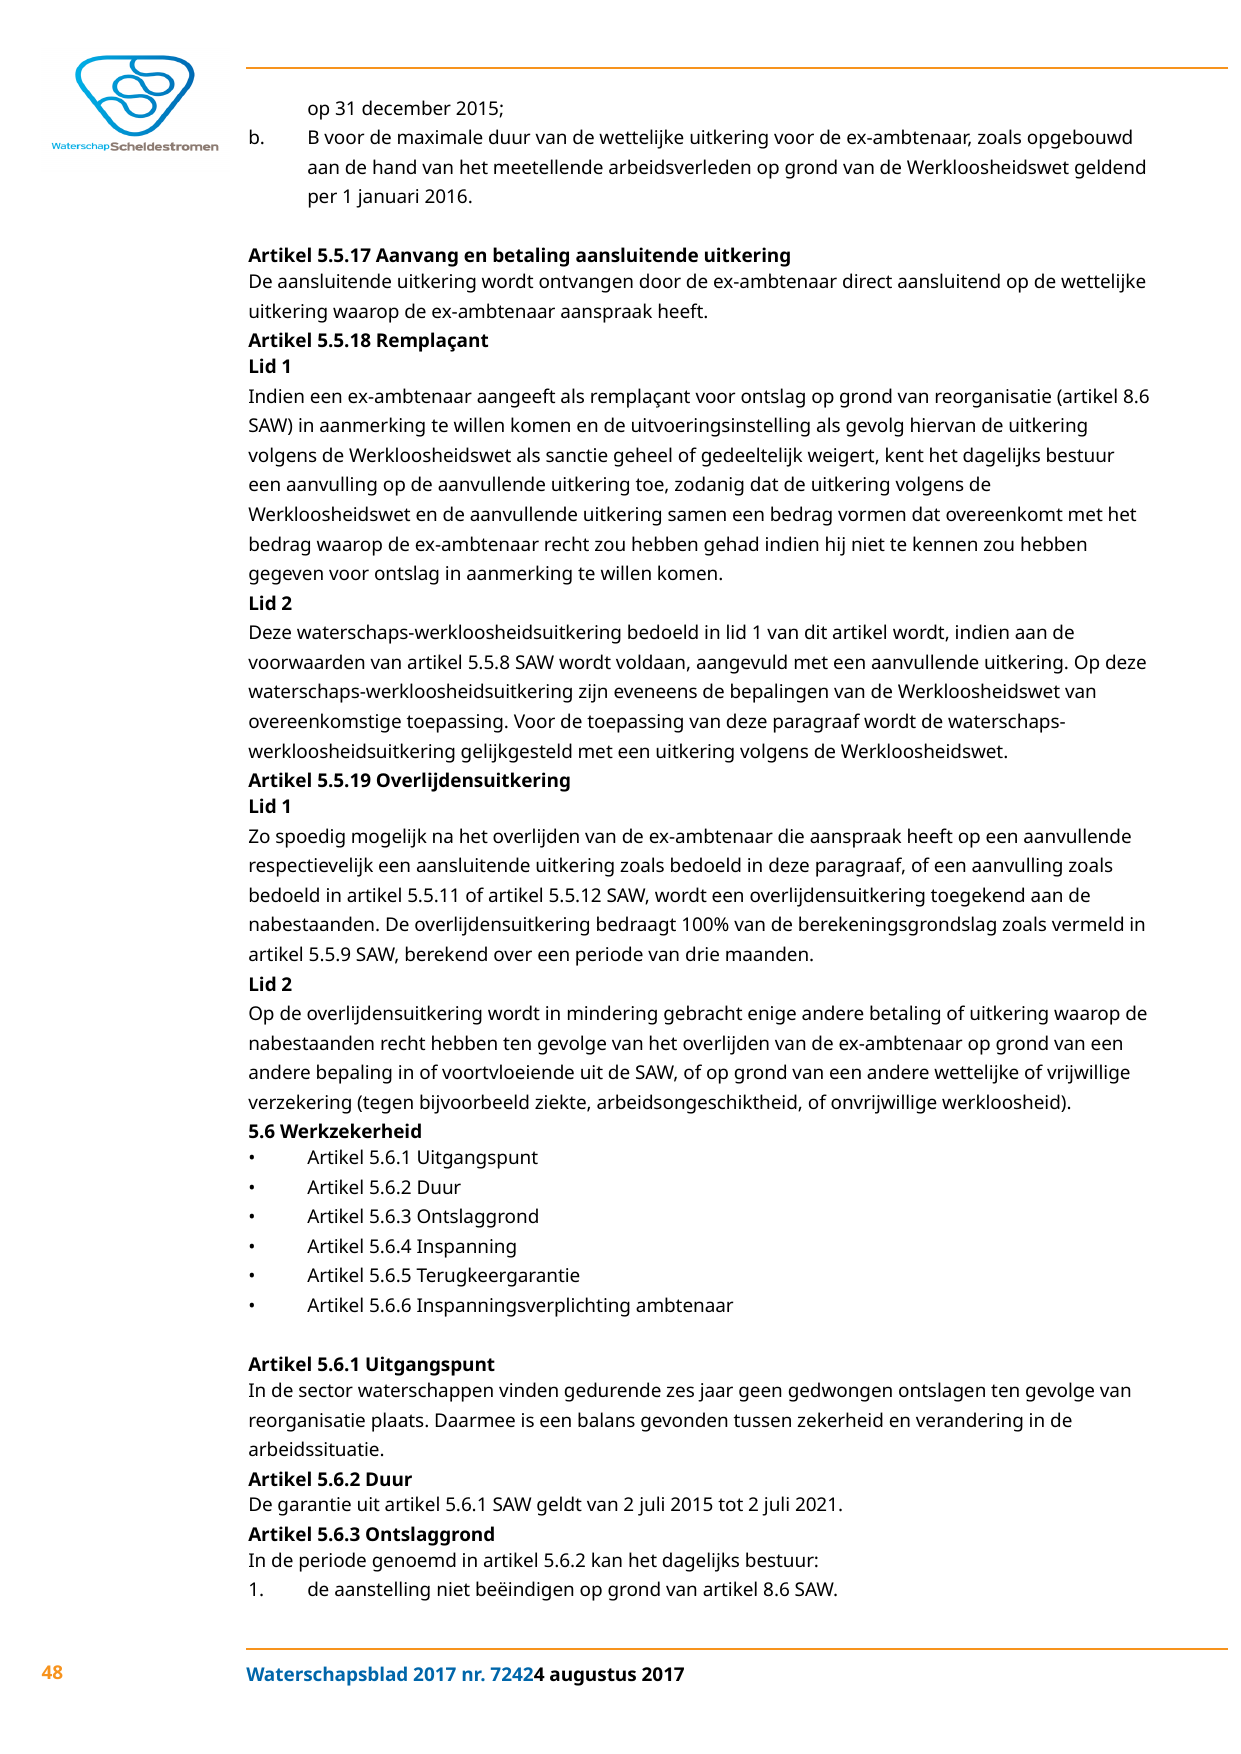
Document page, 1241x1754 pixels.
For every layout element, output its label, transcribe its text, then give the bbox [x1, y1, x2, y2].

text Artikel 5.6.2 Duur [248, 1466, 1152, 1492]
text Zo spoedig mogelijk na het overlijden van de ex-ambtenaar die aanspraak heeft op een aanvullende respectievelijk een aansluitende uitkering zoals bedoeld in deze paragraaf, of een aanvulling zoals bedoeld in artikel 5.5.11 of artikel 5.5.12 SAW, wordt een overlijdensuitkering toegekend aan de nabestaanden. De overlijdensuitkering bedraagt 100% van de berekeningsgrondslag zoals vermeld in artikel 5.5.9 SAW, berekend over een periode van drie maanden. [248, 823, 1152, 967]
list Artikel 5.6.3 Ontslaggrond [248, 1203, 1152, 1229]
text Lid 2 [248, 971, 1152, 996]
text Artikel 5.5.17 Aanvang en betaling aansluitende uitkering [248, 243, 1152, 268]
list Artikel 5.6.6 Inspanningsverplichting ambtenaar [248, 1292, 1152, 1318]
text Indien een ex-ambtenaar aangeeft als remplaçant voor ontslag op grond van reorganisatie (artikel 8.6 SAW) in aanmerking te willen komen en de uitvoeringsinstelling als gevolg hiervan de uitkering volgens de Werkloosheidswet als sanctie geheel of gedeeltelijk weigert, kent het dagelijks bestuur een aanvulling op de aanvullende uitkering toe, zodanig dat de uitkering volgens de Werkloosheidswet en de aanvullende uitkering samen een bedrag vormen dat overeenkomt met het bedrag waarop de ex-ambtenaar recht zou hebben gehad indien hij niet te kennen zou hebben gegeven voor ontslag in aanmerking te willen komen. [248, 383, 1152, 586]
list Artikel 5.6.1 Uitgangspunt [248, 1144, 1152, 1170]
list Artikel 5.6.2 Duur [248, 1174, 1152, 1200]
text Deze waterschaps-werkloosheidsuitkering bedoeld in lid 1 van dit artikel wordt, indien aan de voorwaarden van artikel 5.5.8 SAW wordt voldaan, aangevuld met een aanvullende uitkering. Op deze waterschaps-werkloosheidsuitkering zijn eveneens de bepalingen van de Werkloosheidswet van overeenkomstige toepassing. Voor de toepassing van deze paragraaf wordt de waterschaps-werkloosheidsuitkering gelijkgesteld met een uitkering volgens de Werkloosheidswet. [248, 619, 1152, 764]
text Lid 2 [248, 590, 1152, 616]
text In de periode genoemd in artikel 5.6.2 kan het dagelijks bestuur: [248, 1547, 1152, 1573]
text Op de overlijdensuitkering wordt in mindering gebracht enige andere betaling of uitkering waarop de nabestaanden recht hebben ten gevolge van het overlijden van de ex-ambtenaar op grond van een andere bepaling in of voortvloeiende uit de SAW, of op grond van een andere wettelijke of vrijwillige verzekering (tegen bijvoorbeeld ziekte, arbeidsongeschiktheid, of onvrijwillige werkloosheid). [248, 1000, 1152, 1115]
text In de sector waterschappen vinden gedurende zes jaar geen gedwongen ontslagen ten gevolge van reorganisatie plaats. Daarmee is een balans gevonden tussen zekerheid en verandering in de arbeidssituatie. [248, 1377, 1152, 1462]
list de aanstelling niet beëindigen op grond van artikel 8.6 SAW. [248, 1577, 1152, 1602]
list B voor de maximale duur van de wettelijke uitkering voor de ex-ambtenaar, zoals opgebouwd aan de hand van het meetellende arbeidsverleden op grond van de Werkloosheidswet geldend per 1 januari 2016. [248, 124, 1152, 209]
text Artikel 5.5.19 Overlijdensuitkering [248, 767, 1152, 793]
text Lid 1 [248, 353, 1152, 379]
picture [41, 47, 231, 172]
text De garantie uit artikel 5.6.1 SAW geldt van 2 juli 2015 tot 2 juli 2021. [248, 1492, 1152, 1517]
list op 31 december 2015; [248, 95, 1152, 121]
text Artikel 5.6.3 Ontslaggrond [248, 1521, 1152, 1547]
text Artikel 5.6.1 Uitgangspunt [248, 1351, 1152, 1377]
text Artikel 5.5.18 Remplaçant [248, 328, 1152, 353]
text Lid 1 [248, 793, 1152, 819]
text 5.6 Werkzekerheid [248, 1119, 1152, 1144]
list Artikel 5.6.4 Inspanning [248, 1233, 1152, 1259]
list Artikel 5.6.5 Terugkeergarantie [248, 1263, 1152, 1288]
text De aansluitende uitkering wordt ontvangen door de ex-ambtenaar direct aansluitend op de wettelijke uitkering waarop de ex-ambtenaar aanspraak heeft. [248, 268, 1152, 324]
